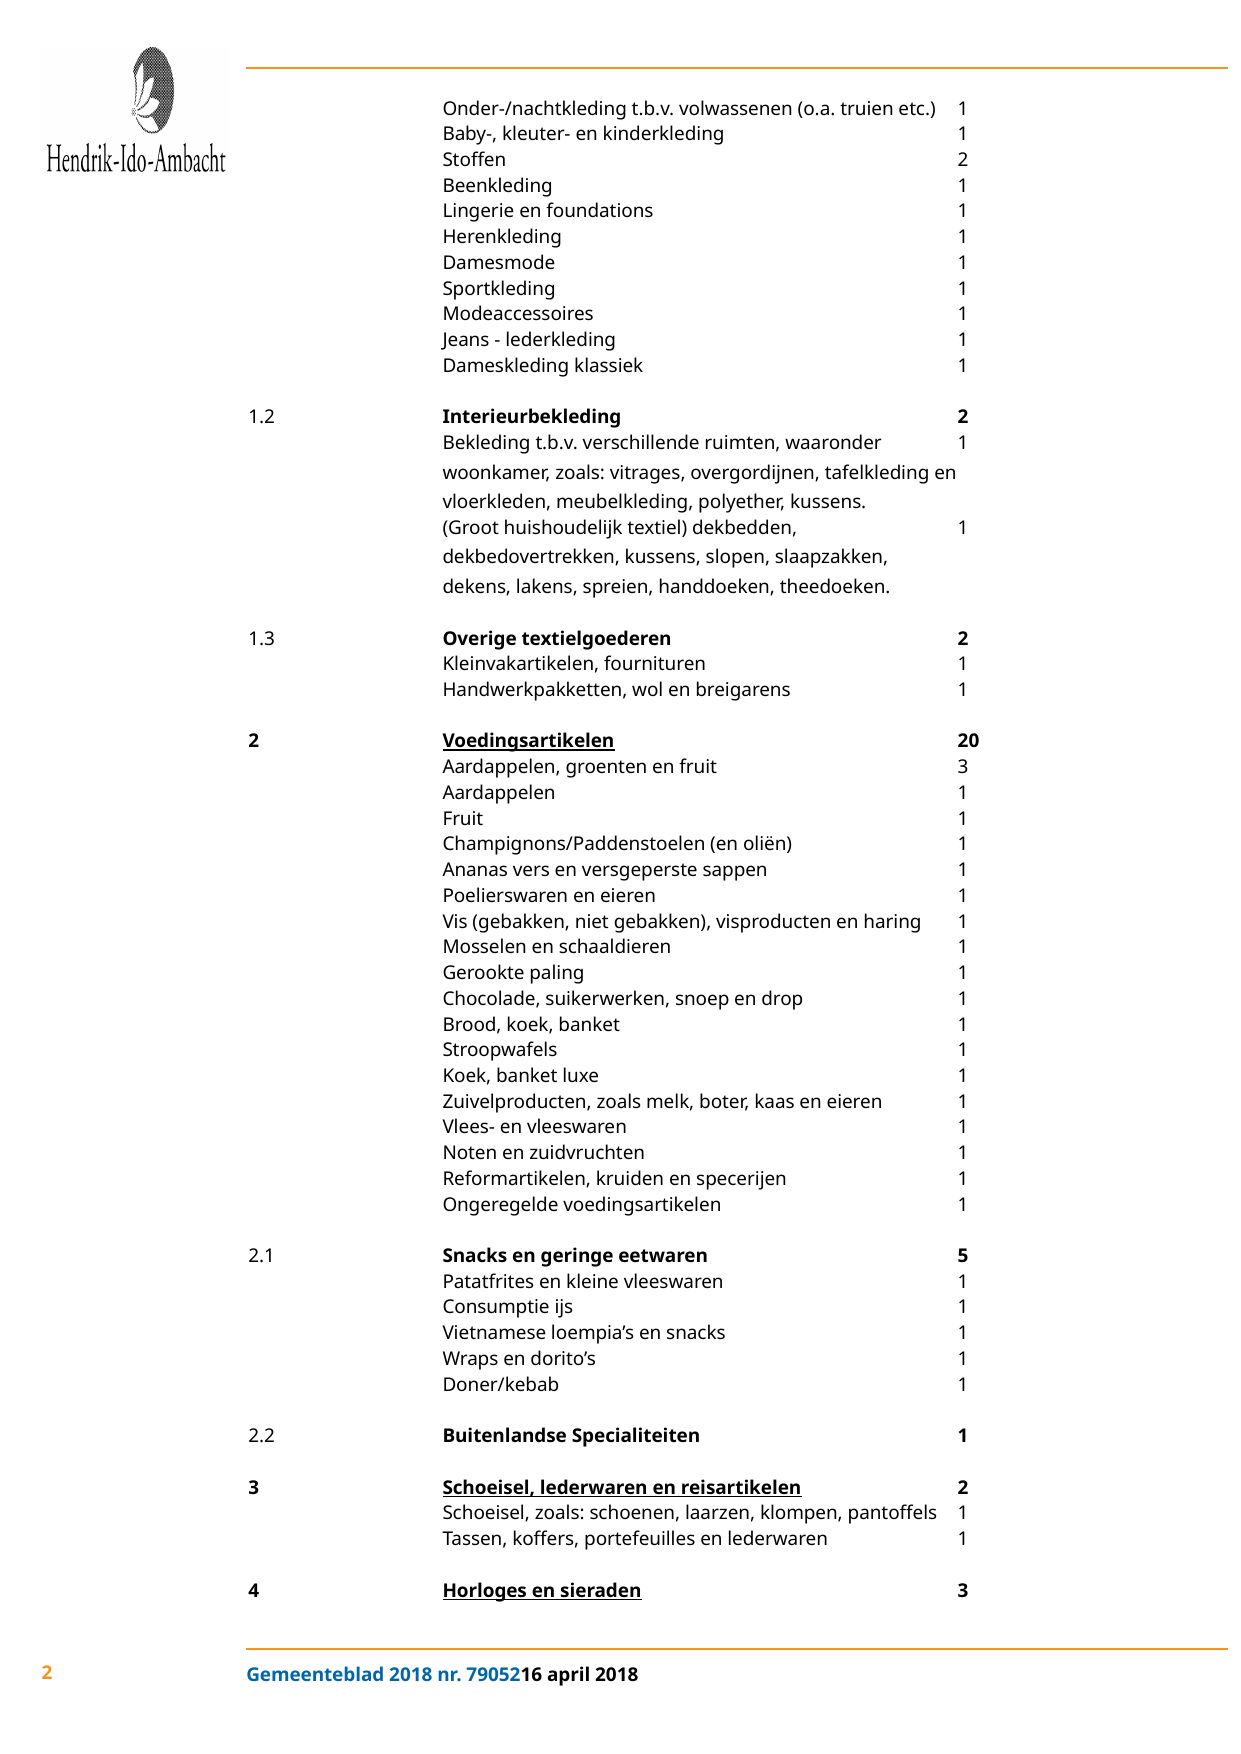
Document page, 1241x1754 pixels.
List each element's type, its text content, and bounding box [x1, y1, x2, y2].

table_cell 3 [248, 1474, 442, 1499]
table_cell Zuivelproducten, zoals melk, boter, kaas en eieren [442, 1088, 957, 1114]
table_cell (Groot huishoudelijk textiel) dekbedden, dekbedovertrekken, kussens, slopen, slaapzakken, dekens, lakens, spreien, handdoeken, theedoeken. [442, 514, 957, 599]
table_cell Herenkleding [442, 224, 957, 249]
table_cell 1 [958, 172, 1152, 198]
table_cell [958, 1397, 1152, 1422]
table_cell 20 [958, 728, 1152, 753]
table_cell 2.1 [248, 1242, 442, 1268]
table_cell Interieurbekleding [442, 404, 957, 429]
table_cell [248, 1036, 442, 1062]
table_cell Patatfrites en kleine vleeswaren [442, 1268, 957, 1294]
table_cell 4 [248, 1577, 442, 1602]
table_cell [248, 676, 442, 702]
table_cell 5 [958, 1242, 1152, 1268]
table_cell Damesmode [442, 249, 957, 275]
table_cell 2 [958, 404, 1152, 429]
table_cell Ananas vers en versgeperste sappen [442, 856, 957, 882]
table_cell [958, 1448, 1152, 1474]
table_cell Snacks en geringe eetwaren [442, 1242, 957, 1268]
table_cell [248, 121, 442, 146]
table_cell [248, 514, 442, 599]
table_cell [248, 1139, 442, 1165]
table_cell [248, 1525, 442, 1551]
table_cell 1 [958, 1114, 1152, 1139]
table_cell Koek, banket luxe [442, 1062, 957, 1088]
table_cell 1 [958, 224, 1152, 249]
table_cell Fruit [442, 805, 957, 831]
table_cell 1.3 [248, 625, 442, 651]
table_cell 1 [958, 514, 1152, 599]
table_cell [442, 1551, 957, 1577]
table_cell Poelierswaren en eieren [442, 882, 957, 908]
table_cell 1 [958, 908, 1152, 933]
table_cell Doner/kebab [442, 1371, 957, 1397]
table_cell Horloges en sieraden [442, 1577, 957, 1602]
table_cell [442, 1448, 957, 1474]
table_cell 2 [958, 625, 1152, 651]
table_cell [248, 1448, 442, 1474]
table_cell [248, 95, 442, 121]
table_cell Onder-/nachtkleding t.b.v. volwassenen (o.a. truien etc.) [442, 95, 957, 121]
table_cell [958, 1551, 1152, 1577]
table_cell [248, 249, 442, 275]
table_cell [248, 959, 442, 985]
table_cell Lingerie en foundations [442, 198, 957, 223]
table_cell [248, 1062, 442, 1088]
table_cell Aardappelen, groenten en fruit [442, 754, 957, 779]
table_cell Bekleding t.b.v. verschillende ruimten, waaronder woonkamer, zoals: vitrages, overgordijnen, tafelkleding en vloerkleden, meubelkleding, polyether, kussens. [442, 429, 957, 514]
table_cell [248, 352, 442, 378]
table_cell 2.2 [248, 1423, 442, 1448]
table_cell Modeaccessoires [442, 301, 957, 326]
table_cell 1 [958, 856, 1152, 882]
table_cell Schoeisel, zoals: schoenen, laarzen, klompen, pantoffels [442, 1500, 957, 1525]
table_cell Noten en zuidvruchten [442, 1139, 957, 1165]
table_cell 1 [958, 651, 1152, 676]
table_cell 1 [958, 934, 1152, 959]
table_cell Champignons/Paddenstoelen (en oliën) [442, 831, 957, 856]
table_cell 1 [958, 1191, 1152, 1217]
table_cell 1 [958, 1500, 1152, 1525]
table_cell 2 [958, 146, 1152, 172]
table_cell Vlees- en vleeswaren [442, 1114, 957, 1139]
table_cell [248, 1345, 442, 1371]
table_cell Aardappelen [442, 779, 957, 805]
table_cell [248, 1011, 442, 1036]
table_cell 1 [958, 1345, 1152, 1371]
table_cell 1 [958, 121, 1152, 146]
table_cell Jeans - lederkleding [442, 326, 957, 352]
table_cell [248, 651, 442, 676]
table_cell Stoffen [442, 146, 957, 172]
table_cell [248, 1320, 442, 1345]
table_cell Stroopwafels [442, 1036, 957, 1062]
table_cell [248, 856, 442, 882]
table_cell [248, 779, 442, 805]
table_cell 1 [958, 779, 1152, 805]
picture [41, 47, 231, 172]
table_cell Reformartikelen, kruiden en specerijen [442, 1165, 957, 1191]
table_cell 1 [958, 198, 1152, 223]
table_cell 1 [958, 882, 1152, 908]
table_cell Wraps en dorito’s [442, 1345, 957, 1371]
table_cell 1 [958, 326, 1152, 352]
table_cell Handwerkpakketten, wol en breigarens [442, 676, 957, 702]
table_cell 2 [958, 1474, 1152, 1499]
table_cell 1 [958, 1268, 1152, 1294]
table_cell 1 [958, 1165, 1152, 1191]
table_cell [248, 599, 442, 625]
table_cell [248, 934, 442, 959]
table_cell [248, 172, 442, 198]
table_cell 3 [958, 1577, 1152, 1602]
table_cell 1 [958, 805, 1152, 831]
table_cell 1 [958, 985, 1152, 1011]
table_cell Beenkleding [442, 172, 957, 198]
table_cell 2 [248, 728, 442, 753]
table_cell 1 [958, 301, 1152, 326]
table_cell [248, 754, 442, 779]
table_cell [248, 805, 442, 831]
table_cell [958, 378, 1152, 403]
table_cell 1 [958, 1423, 1152, 1448]
table_cell Sportkleding [442, 275, 957, 301]
table_cell [442, 1397, 957, 1422]
table_cell [248, 1088, 442, 1114]
table_cell 1 [958, 1525, 1152, 1551]
table_cell [442, 599, 957, 625]
table_cell Consumptie ijs [442, 1294, 957, 1319]
table_cell [248, 985, 442, 1011]
table_cell 1 [958, 676, 1152, 702]
table_cell [248, 146, 442, 172]
table_cell Vis (gebakken, niet gebakken), visproducten en haring [442, 908, 957, 933]
table_cell [248, 1294, 442, 1319]
table_cell [248, 378, 442, 403]
table_cell [248, 275, 442, 301]
table_cell 1 [958, 1036, 1152, 1062]
table_cell Vietnamese loempia’s en snacks [442, 1320, 957, 1345]
table_cell 1 [958, 959, 1152, 985]
table_cell [248, 1165, 442, 1191]
table_cell [248, 1114, 442, 1139]
table_cell [248, 1217, 442, 1242]
table_cell [248, 198, 442, 223]
table_cell Tassen, koffers, portefeuilles en lederwaren [442, 1525, 957, 1551]
table_cell Chocolade, suikerwerken, snoep en drop [442, 985, 957, 1011]
table_cell [958, 1217, 1152, 1242]
table_cell [248, 429, 442, 514]
table_cell Ongeregelde voedingsartikelen [442, 1191, 957, 1217]
table_cell Baby-, kleuter- en kinderkleding [442, 121, 957, 146]
table_cell Buitenlandse Specialiteiten [442, 1423, 957, 1448]
table_cell 3 [958, 754, 1152, 779]
table_cell [248, 1371, 442, 1397]
table_cell [248, 1191, 442, 1217]
table_cell [248, 1500, 442, 1525]
table_cell [248, 1551, 442, 1577]
table_cell Dameskleding klassiek [442, 352, 957, 378]
table_cell Voedingsartikelen [442, 728, 957, 753]
table_cell Overige textielgoederen [442, 625, 957, 651]
table_cell [248, 1268, 442, 1294]
table_cell [958, 599, 1152, 625]
table_cell 1 [958, 249, 1152, 275]
table_cell [442, 702, 957, 728]
table_cell [248, 326, 442, 352]
table_cell Mosselen en schaaldieren [442, 934, 957, 959]
table_cell 1 [958, 1088, 1152, 1114]
table_cell [248, 831, 442, 856]
table_cell 1 [958, 1320, 1152, 1345]
table_cell Kleinvakartikelen, fournituren [442, 651, 957, 676]
table_cell 1 [958, 1294, 1152, 1319]
table_cell [248, 1397, 442, 1422]
table_cell [248, 224, 442, 249]
table_cell [442, 378, 957, 403]
table_cell Brood, koek, banket [442, 1011, 957, 1036]
table_cell 1 [958, 831, 1152, 856]
table_cell 1 [958, 275, 1152, 301]
table_cell 1 [958, 352, 1152, 378]
table_cell [248, 702, 442, 728]
table_cell Schoeisel, lederwaren en reisartikelen [442, 1474, 957, 1499]
table_cell 1 [958, 95, 1152, 121]
table_cell 1 [958, 1371, 1152, 1397]
table_cell [442, 1217, 957, 1242]
table_cell 1 [958, 1011, 1152, 1036]
table_cell [958, 702, 1152, 728]
table_cell [248, 882, 442, 908]
table_cell 1 [958, 429, 1152, 514]
table_cell [248, 908, 442, 933]
table_cell [248, 301, 442, 326]
table_cell Gerookte paling [442, 959, 957, 985]
table_cell 1 [958, 1139, 1152, 1165]
table_cell 1.2 [248, 404, 442, 429]
table_cell 1 [958, 1062, 1152, 1088]
